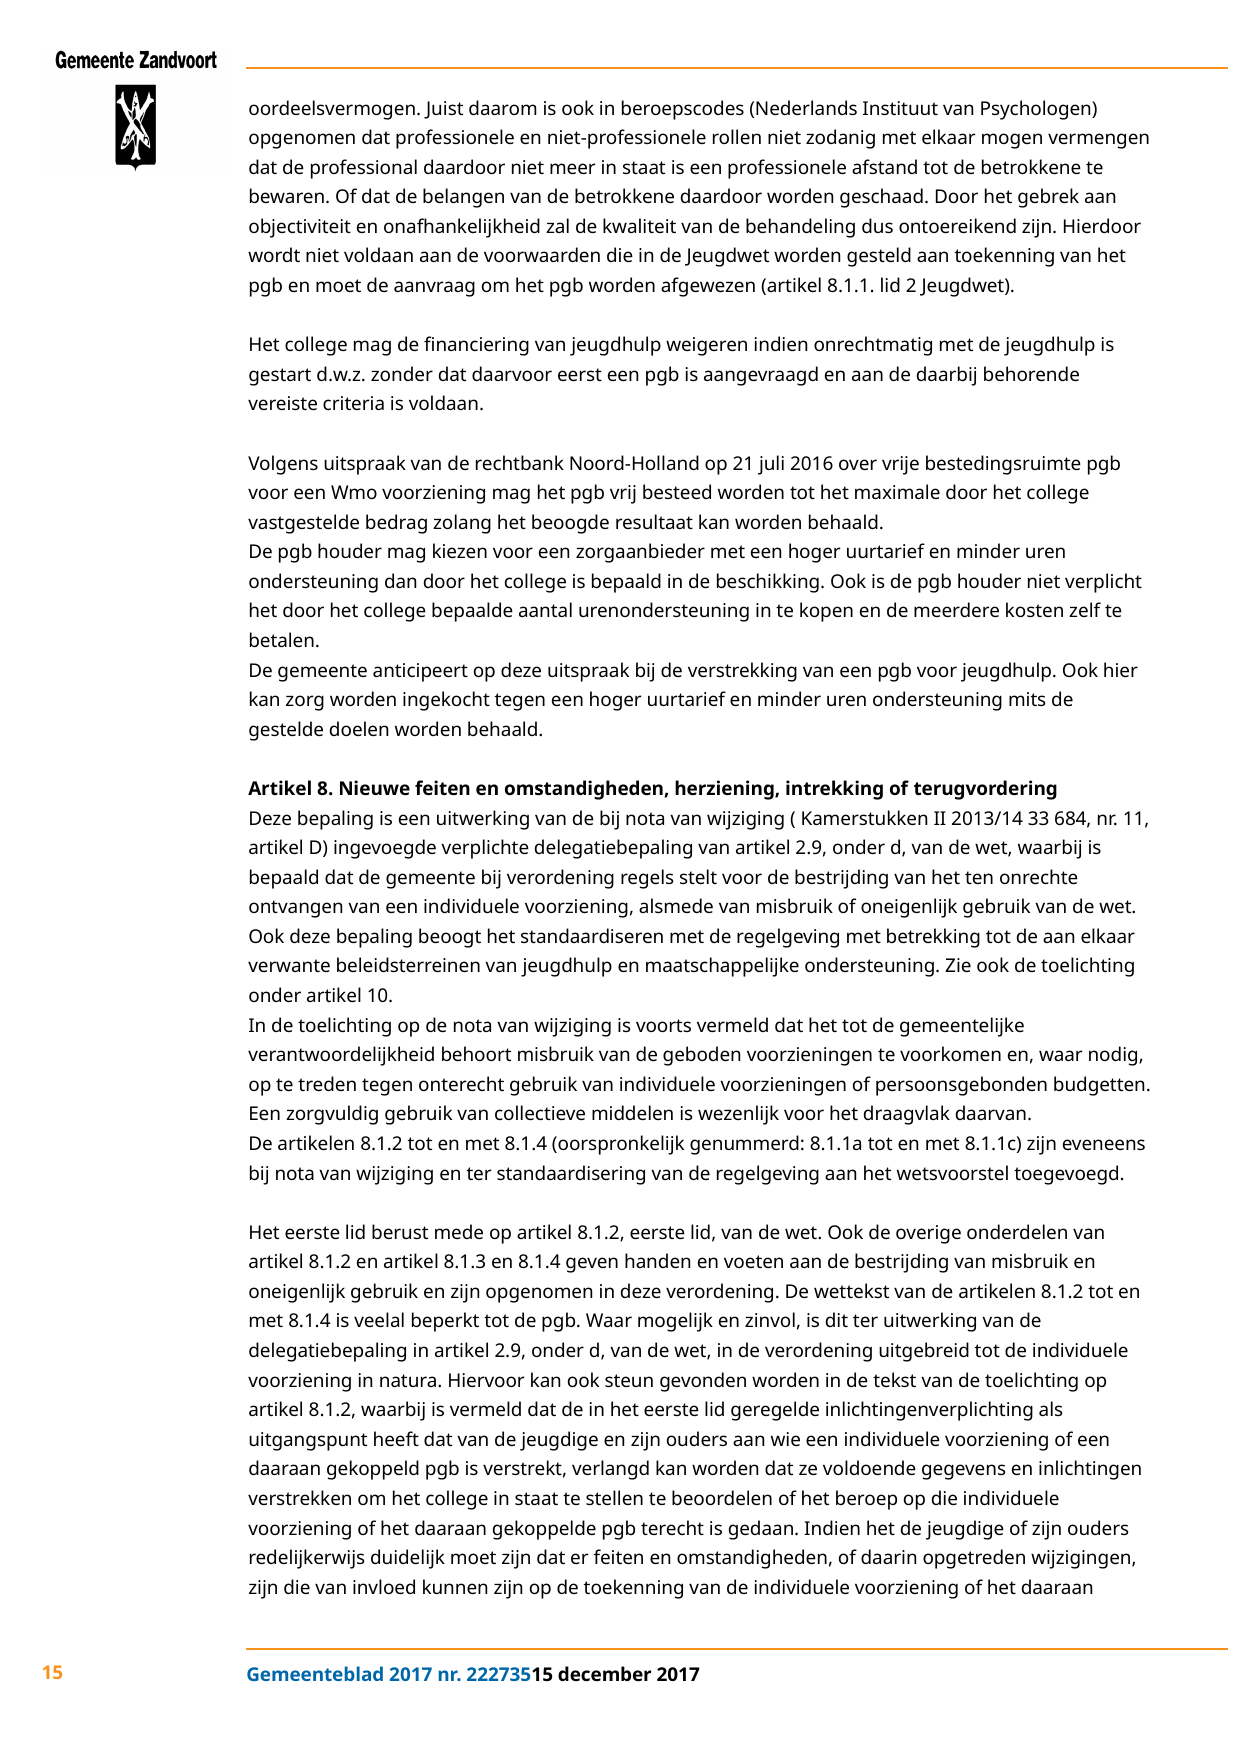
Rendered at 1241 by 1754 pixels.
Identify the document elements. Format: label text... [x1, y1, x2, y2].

text In de toelichting op de nota van wijziging is voorts vermeld dat het tot de gemeentelijke verantwoordelijkheid behoort misbruik van de geboden voorzieningen te voorkomen en, waar nodig, op te treden tegen onterecht gebruik van individuele voorzieningen of persoonsgebonden budgetten. Een zorgvuldig gebruik van collectieve middelen is wezenlijk voor het draagvlak daarvan. [248, 1012, 1152, 1126]
text Het college mag de financiering van jeugdhulp weigeren indien onrechtmatig met de jeugdhulp is gestart d.w.z. zonder dat daarvoor eerst een pgb is aangevraagd en aan de daarbij behorende vereiste criteria is voldaan. [248, 331, 1152, 416]
text Artikel 8. Nieuwe feiten en omstandigheden, herziening, intrekking of terugvordering [248, 775, 1152, 801]
text Volgens uitspraak van de rechtbank Noord-Holland op 21 juli 2016 over vrije bestedingsruimte pgb voor een Wmo voorziening mag het pgb vrij besteed worden tot het maximale door het college vastgestelde bedrag zolang het beoogde resultaat kan worden behaald. [248, 450, 1152, 535]
text De pgb houder mag kiezen voor een zorgaanbieder met een hoger uurtarief en minder uren ondersteuning dan door het college is bepaald in de beschikking. Ook is de pgb houder niet verplicht het door het college bepaalde aantal urenondersteuning in te kopen en de meerdere kosten zelf te betalen. [248, 538, 1152, 653]
text Het eerste lid berust mede op artikel 8.1.2, eerste lid, van de wet. Ook de overige onderdelen van artikel 8.1.2 en artikel 8.1.3 en 8.1.4 geven handen en voeten aan de bestrijding van misbruik en oneigenlijk gebruik en zijn opgenomen in deze verordening. De wettekst van de artikelen 8.1.2 tot en met 8.1.4 is veelal beperkt tot de pgb. Waar mogelijk en zinvol, is dit ter uitwerking van de delegatiebepaling in artikel 2.9, onder d, van de wet, in de verordening uitgebreid tot de individuele voorziening in natura. Hiervoor kan ook steun gevonden worden in de tekst van de toelichting op artikel 8.1.2, waarbij is vermeld dat de in het eerste lid geregelde inlichtingenverplichting als uitgangspunt heeft dat van de jeugdige en zijn ouders aan wie een individuele voorziening of een daaraan gekoppeld pgb is verstrekt, verlangd kan worden dat ze voldoende gegevens en inlichtingen verstrekken om het college in staat te stellen te beoordelen of het beroep op die individuele voorziening of het daaraan gekoppelde pgb terecht is gedaan. Indien het de jeugdige of zijn ouders redelijkerwijs duidelijk moet zijn dat er feiten en omstandigheden, of daarin opgetreden wijzigingen, zijn die van invloed kunnen zijn op de toekenning van de individuele voorziening of het daaraan [248, 1219, 1152, 1600]
text oordeelsvermogen. Juist daarom is ook in beroepscodes (Nederlands Instituut van Psychologen) opgenomen dat professionele en niet-professionele rollen niet zodanig met elkaar mogen vermengen dat de professional daardoor niet meer in staat is een professionele afstand tot de betrokkene te bewaren. Of dat de belangen van de betrokkene daardoor worden geschaad. Door het gebrek aan objectiviteit en onafhankelijkheid zal de kwaliteit van de behandeling dus ontoereikend zijn. Hierdoor wordt niet voldaan aan de voorwaarden die in de Jeugdwet worden gesteld aan toekenning van het pgb en moet de aanvraag om het pgb worden afgewezen (artikel 8.1.1. lid 2 Jeugdwet). [248, 95, 1152, 298]
picture [41, 47, 231, 172]
text De gemeente anticipeert op deze uitspraak bij de verstrekking van een pgb voor jeugdhulp. Ook hier kan zorg worden ingekocht tegen een hoger uurtarief en minder uren ondersteuning mits de gestelde doelen worden behaald. [248, 657, 1152, 742]
text De artikelen 8.1.2 tot en met 8.1.4 (oorspronkelijk genummerd: 8.1.1a tot en met 8.1.1c) zijn eveneens bij nota van wijziging en ter standaardisering van de regelgeving aan het wetsvoorstel toegevoegd. [248, 1130, 1152, 1186]
text Deze bepaling is een uitwerking van de bij nota van wijziging ( Kamerstukken II 2013/14 33 684, nr. 11, artikel D) ingevoegde verplichte delegatiebepaling van artikel 2.9, onder d, van de wet, waarbij is bepaald dat de gemeente bij verordening regels stelt voor de bestrijding van het ten onrechte ontvangen van een individuele voorziening, alsmede van misbruik of oneigenlijk gebruik van de wet. Ook deze bepaling beoogt het standaardiseren met de regelgeving met betrekking tot de aan elkaar verwante beleidsterreinen van jeugdhulp en maatschappelijke ondersteuning. Zie ook de toelichting onder artikel 10. [248, 805, 1152, 1008]
